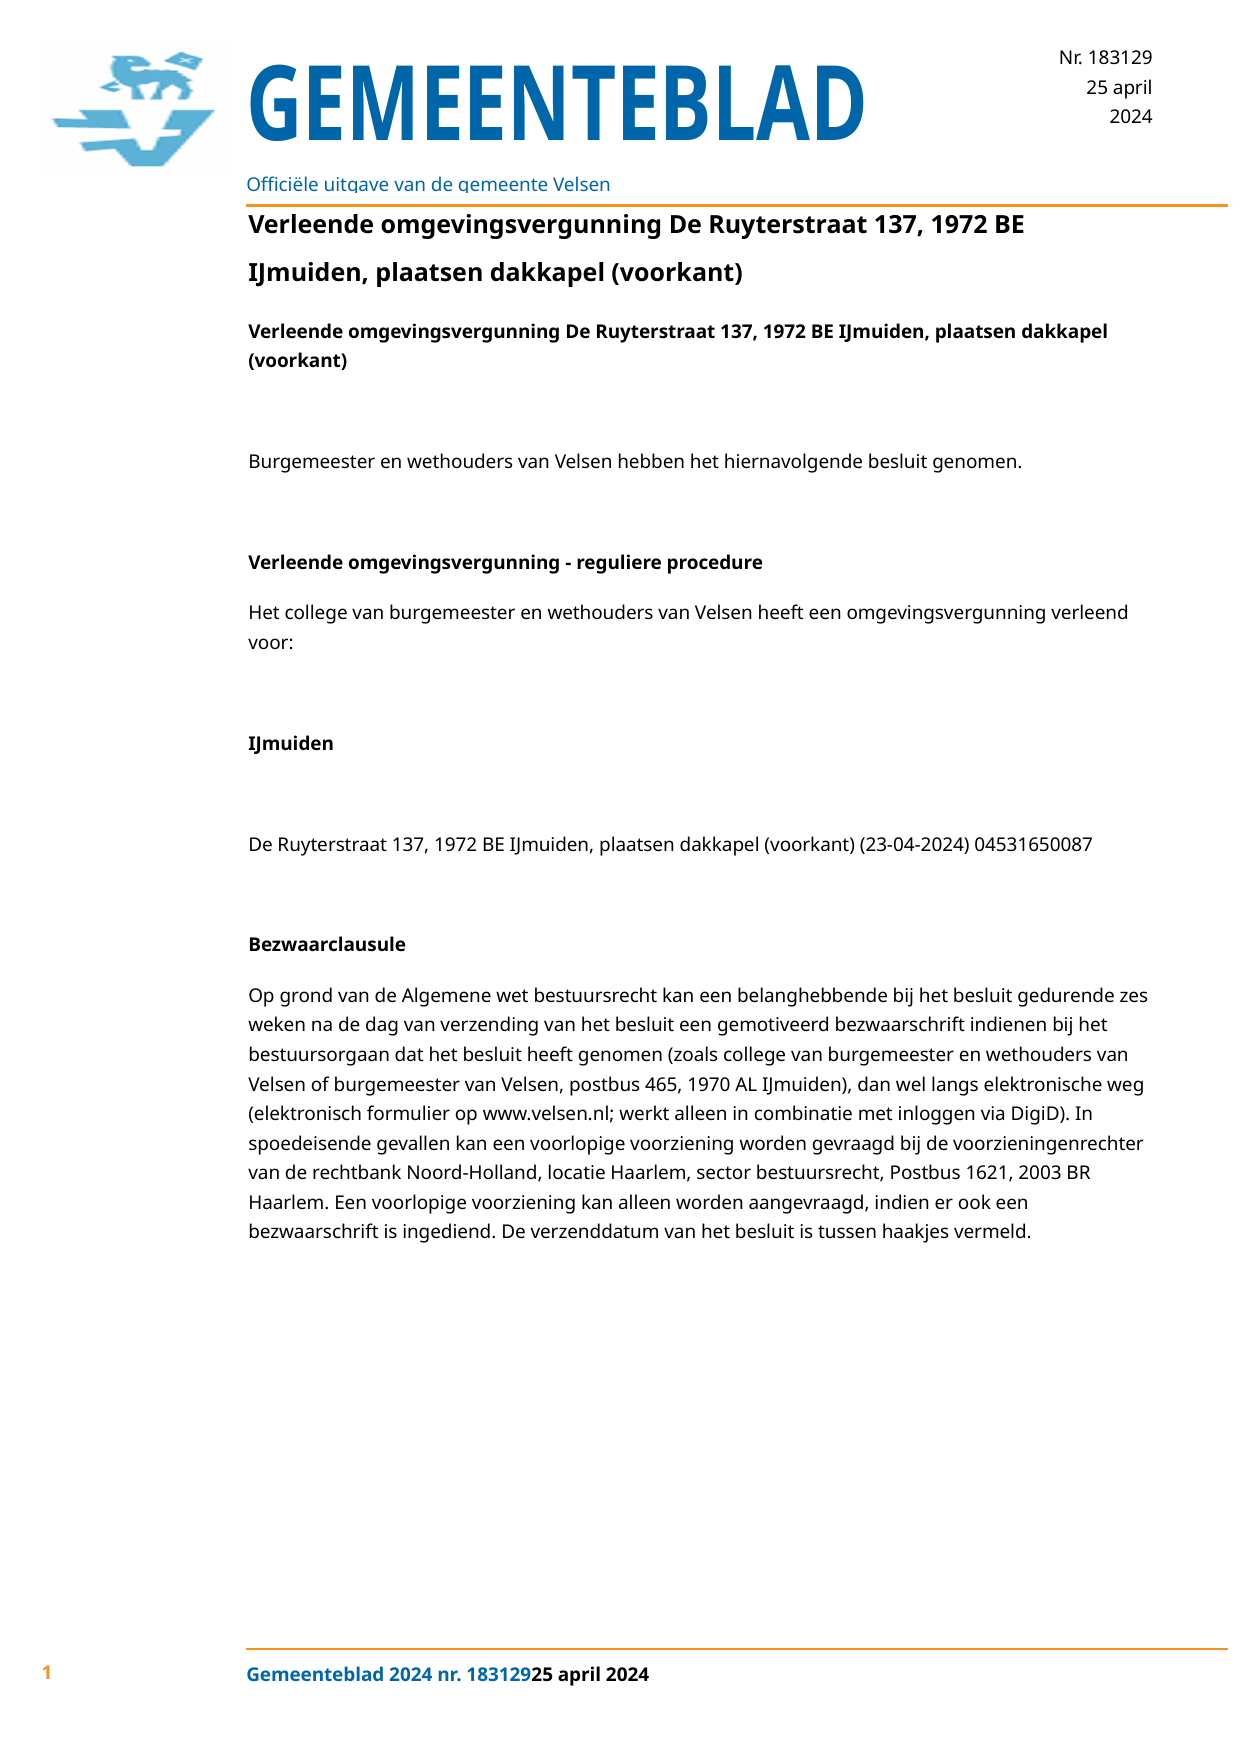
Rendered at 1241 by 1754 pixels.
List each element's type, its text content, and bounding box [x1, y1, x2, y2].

text Op grond van de Algemene wet bestuursrecht kan een belanghebbende bij het besluit gedurende zes weken na de dag van verzending van het besluit een gemotiveerd bezwaarschrift indienen bij het bestuursorgaan dat het besluit heeft genomen (zoals college van burgemeester en wethouders van Velsen of burgemeester van Velsen, postbus 465, 1970 AL IJmuiden), dan wel langs elektronische weg (elektronisch formulier op www.velsen.nl; werkt alleen in combinatie met inloggen via DigiD). In spoedeisende gevallen kan een voorlopige voorziening worden gevraagd bij de voorzieningenrechter van de rechtbank Noord-Holland, locatie Haarlem, sector bestuursrecht, Postbus 1621, 2003 BR Haarlem. Een voorlopige voorziening kan alleen worden aangevraagd, indien er ook een bezwaarschrift is ingediend. De verzenddatum van het besluit is tussen haakjes vermeld. [248, 982, 1152, 1244]
text Verleende omgevingsvergunning De Ruyterstraat 137, 1972 BE IJmuiden, plaatsen dakkapel (voorkant) [248, 318, 1152, 373]
text IJmuiden [248, 730, 1152, 756]
picture [41, 47, 231, 172]
text Verleende omgevingsvergunning De Ruyterstraat 137, 1972 BE IJmuiden, plaatsen dakkapel (voorkant) [248, 207, 1152, 288]
text Verleende omgevingsvergunning - reguliere procedure [248, 549, 1152, 575]
text Burgemeester en wethouders van Velsen hebben het hiernavolgende besluit genomen. [248, 448, 1152, 474]
text Bezwaarclausule [248, 932, 1152, 957]
text De Ruyterstraat 137, 1972 BE IJmuiden, plaatsen dakkapel (voorkant) (23-04-2024) 04531650087 [248, 831, 1152, 857]
text Het college van burgemeester en wethouders van Velsen heeft een omgevingsvergunning verleend voor: [248, 599, 1152, 655]
